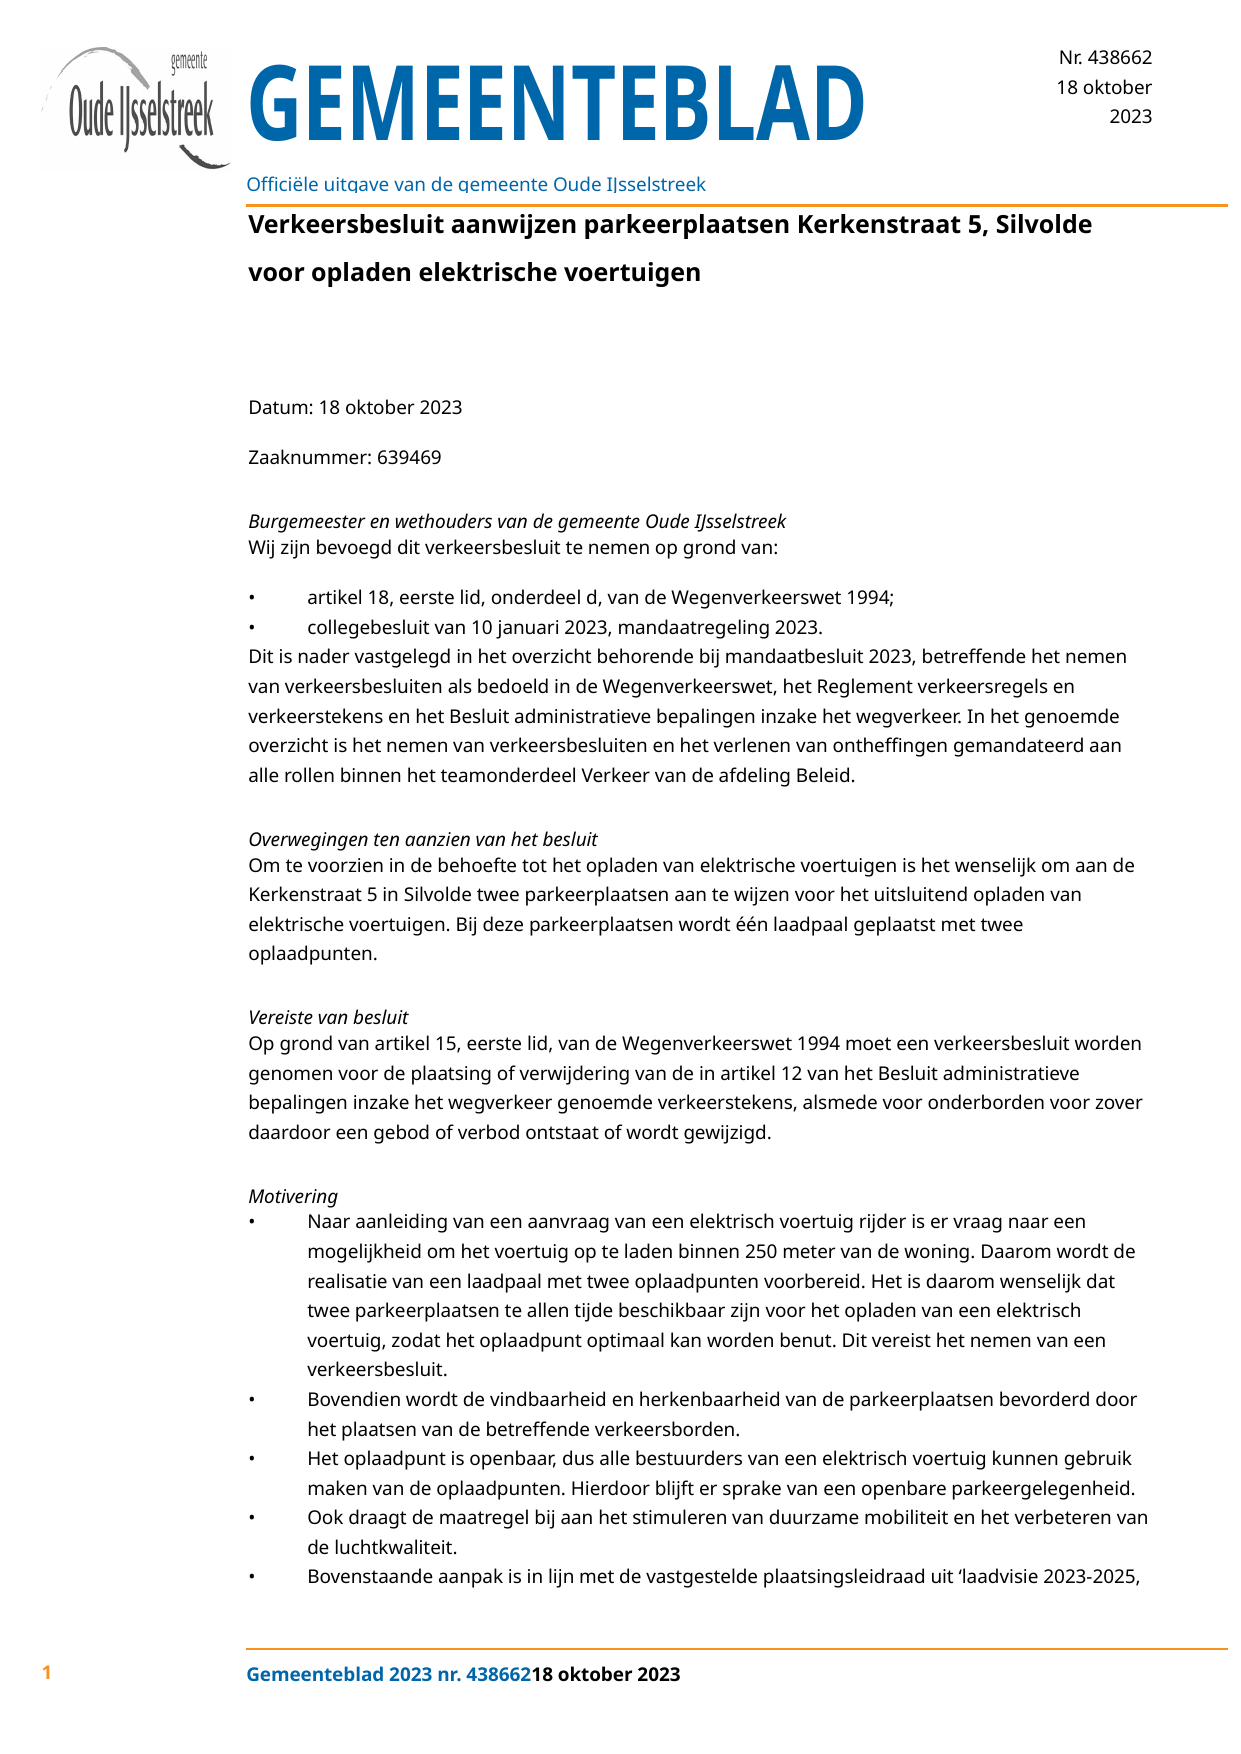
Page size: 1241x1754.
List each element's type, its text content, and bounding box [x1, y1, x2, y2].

list artikel 18, eerste lid, onderdeel d, van de Wegenverkeerswet 1994; [248, 584, 1152, 610]
text Zaaknummer: 639469 [248, 444, 1152, 470]
text Dit is nader vastgelegd in het overzicht behorende bij mandaatbesluit 2023, betreffende het nemen van verkeersbesluiten als bedoeld in de Wegenverkeerswet, het Reglement verkeersregels en verkeerstekens en het Besluit administratieve bepalingen inzake het wegverkeer. In het genoemde overzicht is het nemen van verkeersbesluiten en het verlenen van ontheffingen gemandateerd aan alle rollen binnen het teamonderdeel Verkeer van de afdeling Beleid. [248, 644, 1152, 788]
list Het oplaadpunt is openbaar, dus alle bestuurders van een elektrisch voertuig kunnen gebruik maken van de oplaadpunten. Hierdoor blijft er sprake van een openbare parkeergelegenheid. [248, 1445, 1152, 1501]
text Datum: 18 oktober 2023 [248, 394, 1152, 420]
text Burgemeester en wethouders van de gemeente Oude IJsselstreek [248, 508, 1152, 534]
list Bovenstaande aanpak is in lijn met de vastgestelde plaatsingsleidraad uit ‘laadvisie 2023-2025, [248, 1564, 1152, 1589]
text Overwegingen ten aanzien van het besluit [248, 826, 1152, 852]
list collegebesluit van 10 januari 2023, mandaatregeling 2023. [248, 614, 1152, 640]
text Motivering [248, 1183, 1152, 1209]
text Verkeersbesluit aanwijzen parkeerplaatsen Kerkenstraat 5, Silvolde voor opladen elektrische voertuigen [248, 207, 1152, 288]
text Wij zijn bevoegd dit verkeersbesluit te nemen op grond van: [248, 534, 1152, 560]
picture [41, 47, 231, 172]
list Naar aanleiding van een aanvraag van een elektrisch voertuig rijder is er vraag naar een mogelijkheid om het voertuig op te laden binnen 250 meter van de woning. Daarom wordt de realisatie van een laadpaal met twee oplaadpunten voorbereid. Het is daarom wenselijk dat twee parkeerplaatsen te allen tijde beschikbaar zijn voor het opladen van een elektrisch voertuig, zodat het oplaadpunt optimaal kan worden benut. Dit vereist het nemen van een verkeersbesluit. [248, 1209, 1152, 1382]
text Vereiste van besluit [248, 1004, 1152, 1030]
list Ook draagt de maatregel bij aan het stimuleren van duurzame mobiliteit en het verbeteren van de luchtkwaliteit. [248, 1504, 1152, 1560]
text Op grond van artikel 15, eerste lid, van de Wegenverkeerswet 1994 moet een verkeersbesluit worden genomen voor de plaatsing of verwijdering van de in artikel 12 van het Besluit administratieve bepalingen inzake het wegverkeer genoemde verkeerstekens, alsmede voor onderborden voor zover daardoor een gebod of verbod ontstaat of wordt gewijzigd. [248, 1030, 1152, 1145]
text Om te voorzien in de behoefte tot het opladen van elektrische voertuigen is het wenselijk om aan de Kerkenstraat 5 in Silvolde twee parkeerplaatsen aan te wijzen voor het uitsluitend opladen van elektrische voertuigen. Bij deze parkeerplaatsen wordt één laadpaal geplaatst met twee oplaadpunten. [248, 852, 1152, 966]
list Bovendien wordt de vindbaarheid en herkenbaarheid van de parkeerplaatsen bevorderd door het plaatsen van de betreffende verkeersborden. [248, 1386, 1152, 1441]
